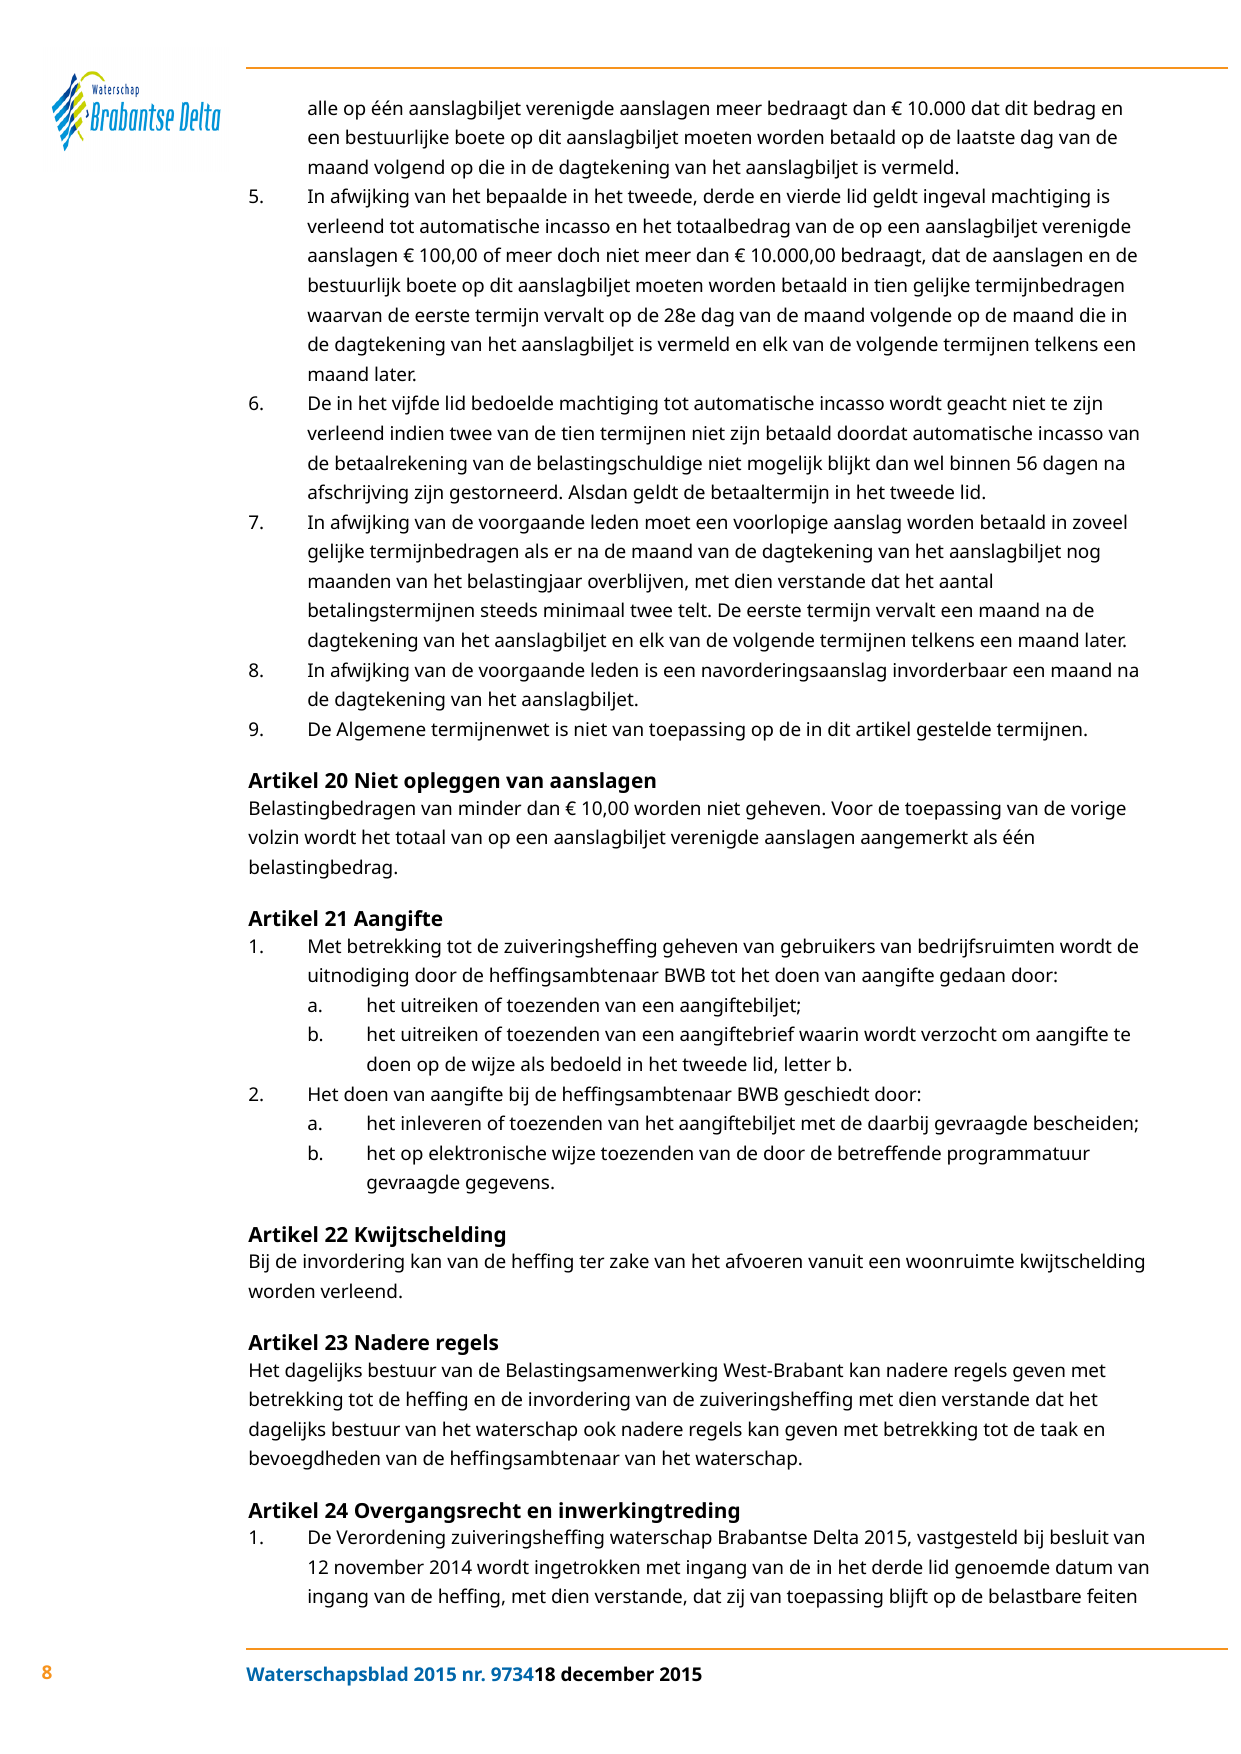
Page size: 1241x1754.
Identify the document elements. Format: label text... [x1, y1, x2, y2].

text Artikel 22 Kwijtschelding [248, 1220, 1152, 1248]
list In afwijking van de voorgaande leden is een navorderingsaanslag invorderbaar een maand na de dagtekening van het aanslagbiljet. [248, 657, 1152, 712]
text Artikel 23 Nadere regels [248, 1328, 1152, 1357]
list alle op één aanslagbiljet verenigde aanslagen meer bedraagt dan € 10.000 dat dit bedrag en een bestuurlijke boete op dit aanslagbiljet moeten worden betaald op de laatste dag van de maand volgend op die in de dagtekening van het aanslagbiljet is vermeld. [248, 95, 1152, 180]
text Artikel 24 Overgangsrecht en inwerkingtreding [248, 1496, 1152, 1524]
text Het dagelijks bestuur van de Belastingsamenwerking West-Brabant kan nadere regels geven met betrekking tot de heffing en de invordering van de zuiveringsheffing met dien verstande dat het dagelijks bestuur van het waterschap ook nadere regels kan geven met betrekking tot de taak en bevoegdheden van de heffingsambtenaar van het waterschap. [248, 1357, 1152, 1471]
list het inleveren of toezenden van het aangiftebiljet met de daarbij gevraagde bescheiden; [307, 1110, 1152, 1136]
list het uitreiken of toezenden van een aangiftebiljet; [307, 992, 1152, 1018]
text Belastingbedragen van minder dan € 10,00 worden niet geheven. Voor de toepassing van de vorige volzin wordt het totaal van op een aanslagbiljet verenigde aanslagen aangemerkt als één belastingbedrag. [248, 795, 1152, 880]
list In afwijking van het bepaalde in het tweede, derde en vierde lid geldt ingeval machtiging is verleend tot automatische incasso en het totaalbedrag van de op een aanslagbiljet verenigde aanslagen € 100,00 of meer doch niet meer dan € 10.000,00 bedraagt, dat de aanslagen en de bestuurlijk boete op dit aanslagbiljet moeten worden betaald in tien gelijke termijnbedragen waarvan de eerste termijn vervalt op de 28e dag van de maand volgende op de maand die in de dagtekening van het aanslagbiljet is vermeld en elk van de volgende termijnen telkens een maand later. [248, 183, 1152, 387]
list Met betrekking tot de zuiveringsheffing geheven van gebruikers van bedrijfsruimten wordt de uitnodiging door de heffingsambtenaar BWB tot het doen van aangifte gedaan door: [248, 933, 1152, 988]
text Bij de invordering kan van de heffing ter zake van het afvoeren vanuit een woonruimte kwijtschelding worden verleend. [248, 1248, 1152, 1304]
picture [41, 47, 231, 172]
list Het doen van aangifte bij de heffingsambtenaar BWB geschiedt door: [248, 1081, 1152, 1107]
text Artikel 21 Aangifte [248, 904, 1152, 933]
list het uitreiken of toezenden van een aangiftebrief waarin wordt verzocht om aangifte te doen op de wijze als bedoeld in het tweede lid, letter b. [307, 1022, 1152, 1077]
text Artikel 20 Niet opleggen van aanslagen [248, 766, 1152, 795]
list De Verordening zuiveringsheffing waterschap Brabantse Delta 2015, vastgesteld bij besluit van 12 november 2014 wordt ingetrokken met ingang van de in het derde lid genoemde datum van ingang van de heffing, met dien verstande, dat zij van toepassing blijft op de belastbare feiten [248, 1524, 1152, 1609]
list De Algemene termijnenwet is niet van toepassing op de in dit artikel gestelde termijnen. [248, 716, 1152, 742]
list De in het vijfde lid bedoelde machtiging tot automatische incasso wordt geacht niet te zijn verleend indien twee van de tien termijnen niet zijn betaald doordat automatische incasso van de betaalrekening van de belastingschuldige niet mogelijk blijkt dan wel binnen 56 dagen na afschrijving zijn gestorneerd. Alsdan geldt de betaaltermijn in het tweede lid. [248, 391, 1152, 505]
list het op elektronische wijze toezenden van de door de betreffende programmatuur gevraagde gegevens. [307, 1140, 1152, 1195]
list In afwijking van de voorgaande leden moet een voorlopige aanslag worden betaald in zoveel gelijke termijnbedragen als er na de maand van de dagtekening van het aanslagbiljet nog maanden van het belastingjaar overblijven, met dien verstande dat het aantal betalingstermijnen steeds minimaal twee telt. De eerste termijn vervalt een maand na de dagtekening van het aanslagbiljet en elk van de volgende termijnen telkens een maand later. [248, 509, 1152, 653]
